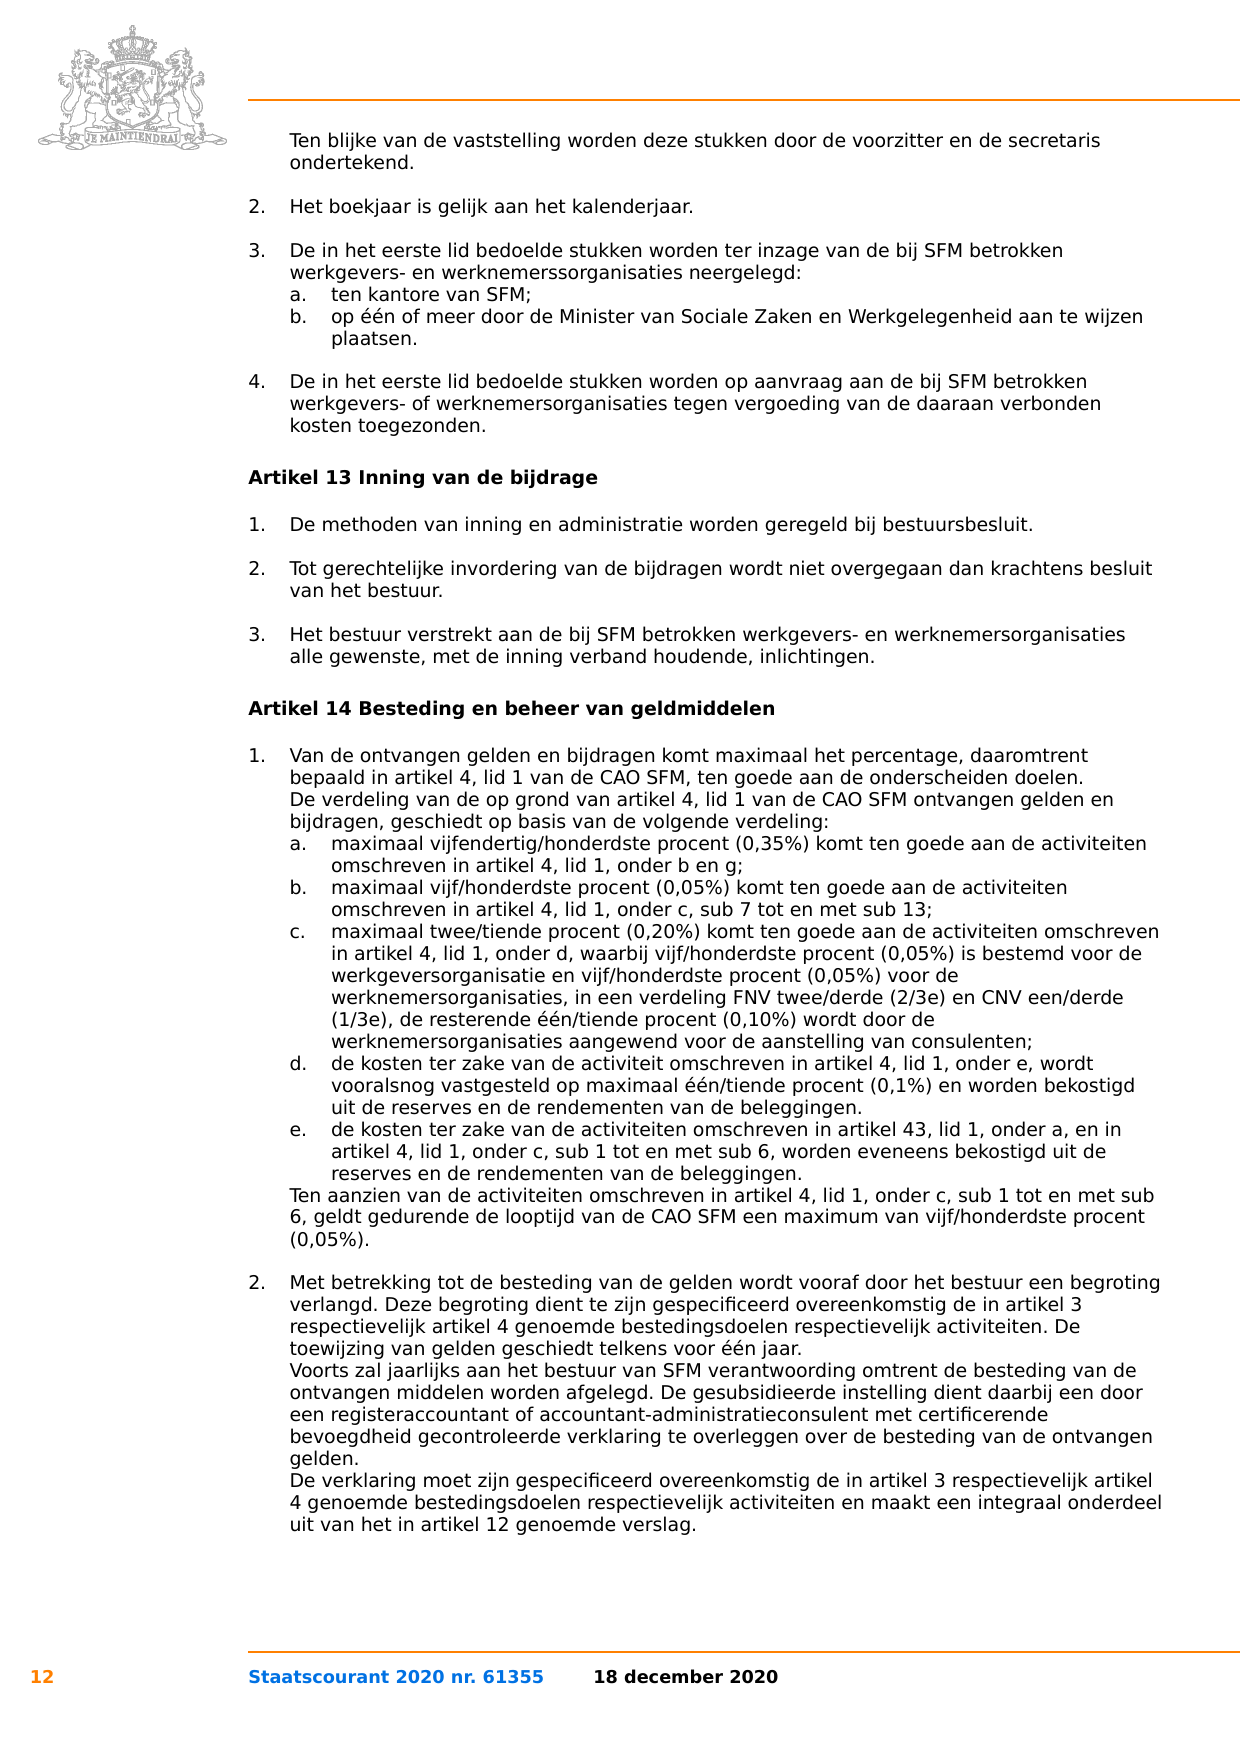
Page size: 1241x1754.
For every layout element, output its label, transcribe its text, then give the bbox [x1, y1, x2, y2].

text De verdeling van de op grond van artikel 4, lid 1 van de CAO SFM ontvangen gelden en bijdragen, geschiedt op basis van de volgende verdeling: [289, 789, 1163, 833]
subtitle Artikel 14 Besteding en beheer van geldmiddelen [248, 698, 1163, 720]
text e. de kosten ter zake van de activiteiten omschreven in artikel 43, lid 1, onder a, en in artikel 4, lid 1, onder c, sub 1 tot en met sub 6, worden eveneens bekostigd uit de reserves en de rendementen van de beleggingen. [289, 1118, 1163, 1184]
text b. op één of meer door de Minister van Sociale Zaken en Werkgelegenheid aan te wijzen plaatsen. [289, 306, 1163, 349]
text Ten blijke van de vaststelling worden deze stukken door de voorzitter en de secretaris ondertekend. [289, 130, 1163, 174]
text 3. De in het eerste lid bedoelde stukken worden ter inzage van de bij SFM betrokken werkgevers- en werknemerssorganisaties neergelegd: [248, 239, 1163, 283]
text 2. Tot gerechtelijke invordering van de bijdragen wordt niet overgegaan dan krachtens besluit van het bestuur. [248, 558, 1163, 602]
text Voorts zal jaarlijks aan het bestuur van SFM verantwoording omtrent de besteding van de ontvangen middelen worden afgelegd. De gesubsidieerde instelling dient daarbij een door een registeraccountant of accountant-administratieconsulent met certificerende bevoegdheid gecontroleerde verklaring te overleggen over de besteding van de ontvangen gelden. [289, 1360, 1163, 1470]
text 3. Het bestuur verstrekt aan de bij SFM betrokken werkgevers- en werknemersorganisaties alle gewenste, met de inning verband houdende, inlichtingen. [248, 624, 1163, 668]
text 4. De in het eerste lid bedoelde stukken worden op aanvraag aan de bij SFM betrokken werkgevers- of werknemersorganisaties tegen vergoeding van de daaraan verbonden kosten toegezonden. [248, 371, 1163, 437]
picture [38, 25, 227, 150]
text 1. De methoden van inning en administratie worden geregeld bij bestuursbesluit. [248, 514, 1163, 536]
text Ten aanzien van de activiteiten omschreven in artikel 4, lid 1, onder c, sub 1 tot en met sub 6, geldt gedurende de looptijd van de CAO SFM een maximum van vijf/honderdste procent (0,05%). [289, 1184, 1163, 1250]
text a. maximaal vijfendertig/honderdste procent (0,35%) komt ten goede aan de activiteiten omschreven in artikel 4, lid 1, onder b en g; [289, 833, 1163, 877]
text c. maximaal twee/tiende procent (0,20%) komt ten goede aan de activiteiten omschreven in artikel 4, lid 1, onder d, waarbij vijf/honderdste procent (0,05%) is bestemd voor de werkgeversorganisatie en vijf/honderdste procent (0,05%) voor de werknemersorganisaties, in een verdeling FNV twee/derde (2/3e) en CNV een/derde (1/3e), de resterende één/tiende procent (0,10%) wordt door de werknemersorganisaties aangewend voor de aanstelling van consulenten; [289, 921, 1163, 1053]
text De verklaring moet zijn gespecificeerd overeenkomstig de in artikel 3 respectievelijk artikel 4 genoemde bestedingsdoelen respectievelijk activiteiten en maakt een integraal onderdeel uit van het in artikel 12 genoemde verslag. [289, 1470, 1163, 1536]
text 2. Met betrekking tot de besteding van de gelden wordt vooraf door het bestuur een begroting verlangd. Deze begroting dient te zijn gespecificeerd overeenkomstig de in artikel 3 respectievelijk artikel 4 genoemde bestedingsdoelen respectievelijk activiteiten. De toewijzing van gelden geschiedt telkens voor één jaar. [248, 1272, 1163, 1360]
text b. maximaal vijf/honderdste procent (0,05%) komt ten goede aan de activiteiten omschreven in artikel 4, lid 1, onder c, sub 7 tot en met sub 13; [289, 877, 1163, 921]
text d. de kosten ter zake van de activiteit omschreven in artikel 4, lid 1, onder e, wordt vooralsnog vastgesteld op maximaal één/tiende procent (0,1%) en worden bekostigd uit de reserves en de rendementen van de beleggingen. [289, 1053, 1163, 1118]
subtitle Artikel 13 Inning van de bijdrage [248, 467, 1163, 489]
text 2. Het boekjaar is gelijk aan het kalenderjaar. [248, 196, 1163, 218]
text a. ten kantore van SFM; [289, 283, 1163, 306]
text 1. Van de ontvangen gelden en bijdragen komt maximaal het percentage, daaromtrent bepaald in artikel 4, lid 1 van de CAO SFM, ten goede aan de onderscheiden doelen. [248, 745, 1163, 789]
